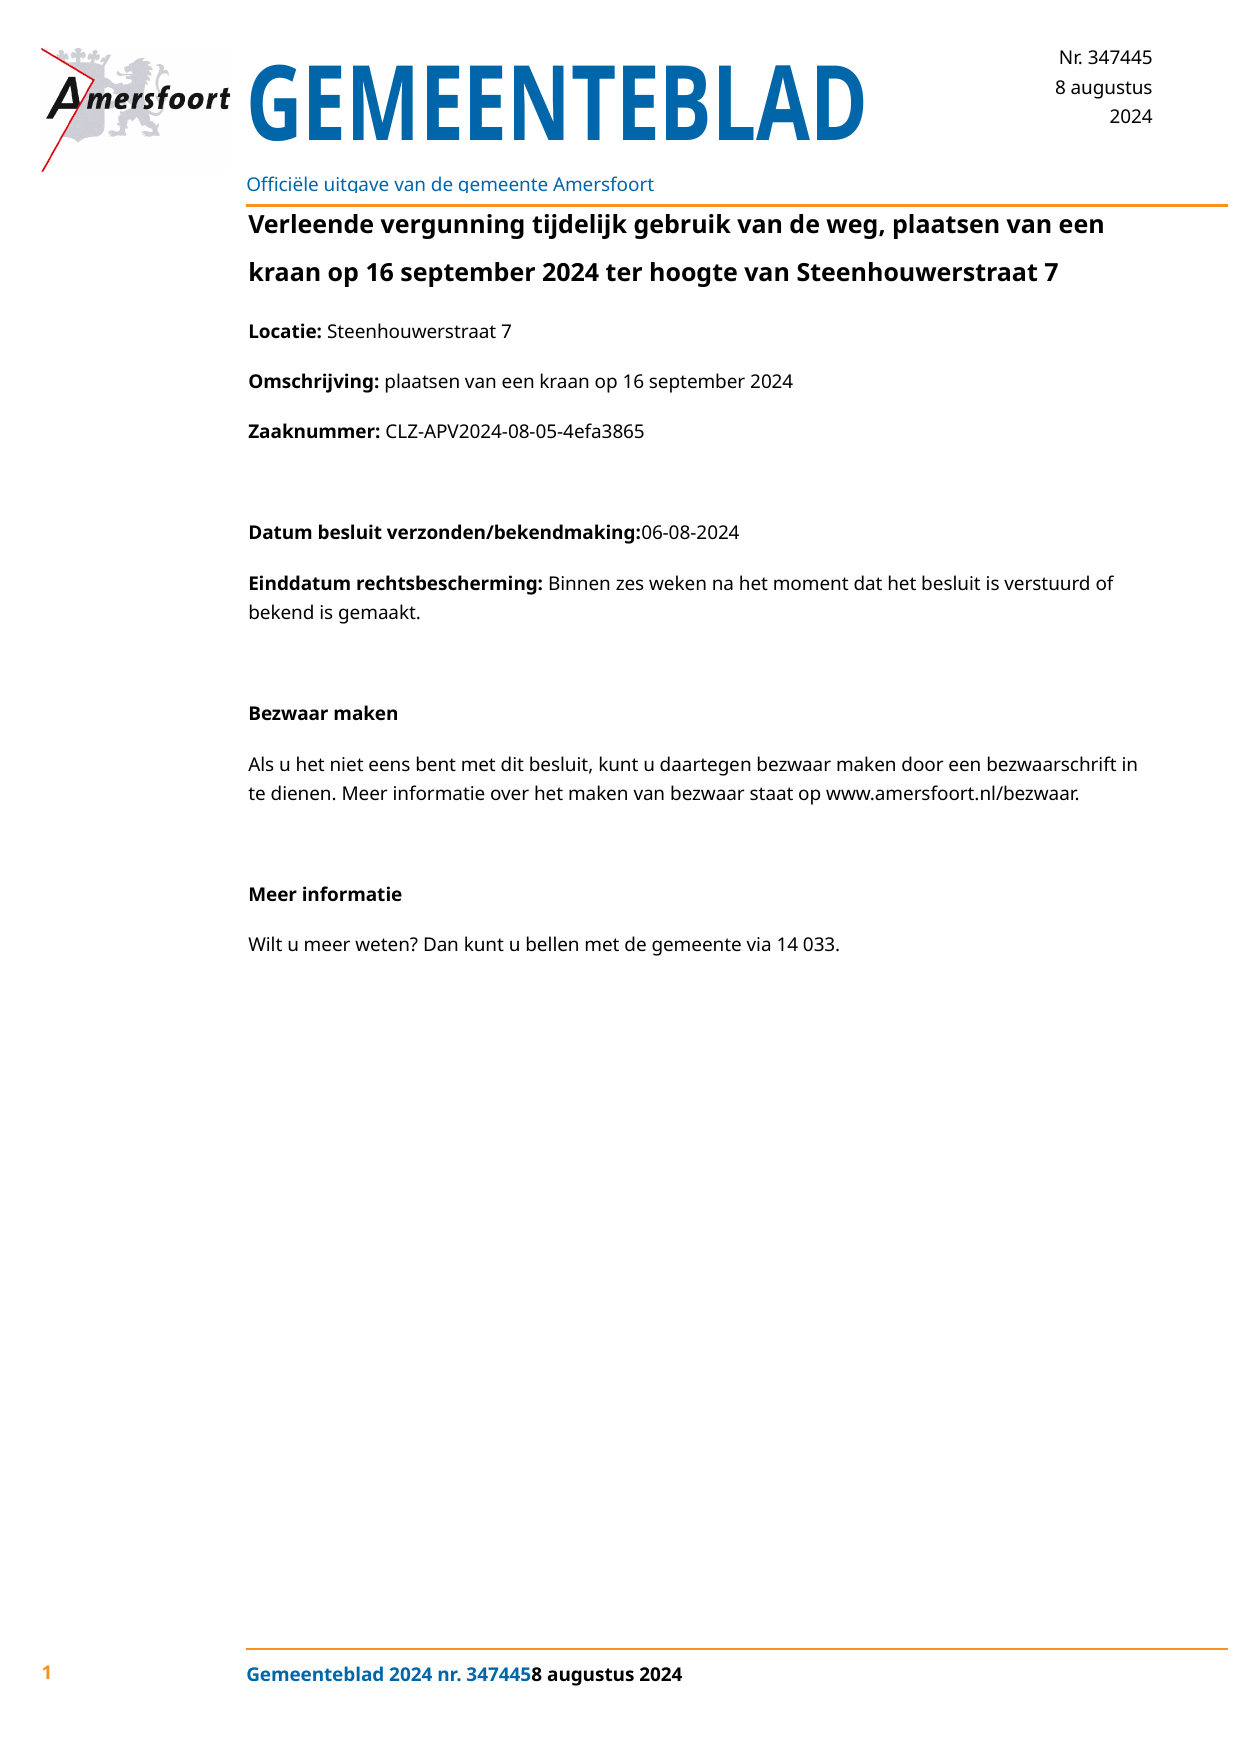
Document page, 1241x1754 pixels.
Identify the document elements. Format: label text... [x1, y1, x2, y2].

text Zaaknummer: CLZ-APV2024-08-05-4efa3865 [248, 419, 1152, 444]
picture [41, 47, 231, 172]
text Verleende vergunning tijdelijk gebruik van de weg, plaatsen van een kraan op 16 september 2024 ter hoogte van Steenhouwerstraat 7 [248, 207, 1152, 288]
text Bezwaar maken [248, 700, 1152, 726]
text Einddatum rechtsbescherming: Binnen zes weken na het moment dat het besluit is verstuurd of bekend is gemaakt. [248, 570, 1152, 625]
text Als u het niet eens bent met dit besluit, kunt u daartegen bezwaar maken door een bezwaarschrift in te dienen. Meer informatie over het maken van bezwaar staat op www.amersfoort.nl/bezwaar. [248, 751, 1152, 806]
text Meer informatie [248, 881, 1152, 907]
text Datum besluit verzonden/bekendmaking:06-08-2024 [248, 519, 1152, 545]
text Locatie: Steenhouwerstraat 7 [248, 318, 1152, 344]
text Omschrijving: plaatsen van een kraan op 16 september 2024 [248, 368, 1152, 394]
text Wilt u meer weten? Dan kunt u bellen met de gemeente via 14 033. [248, 932, 1152, 957]
